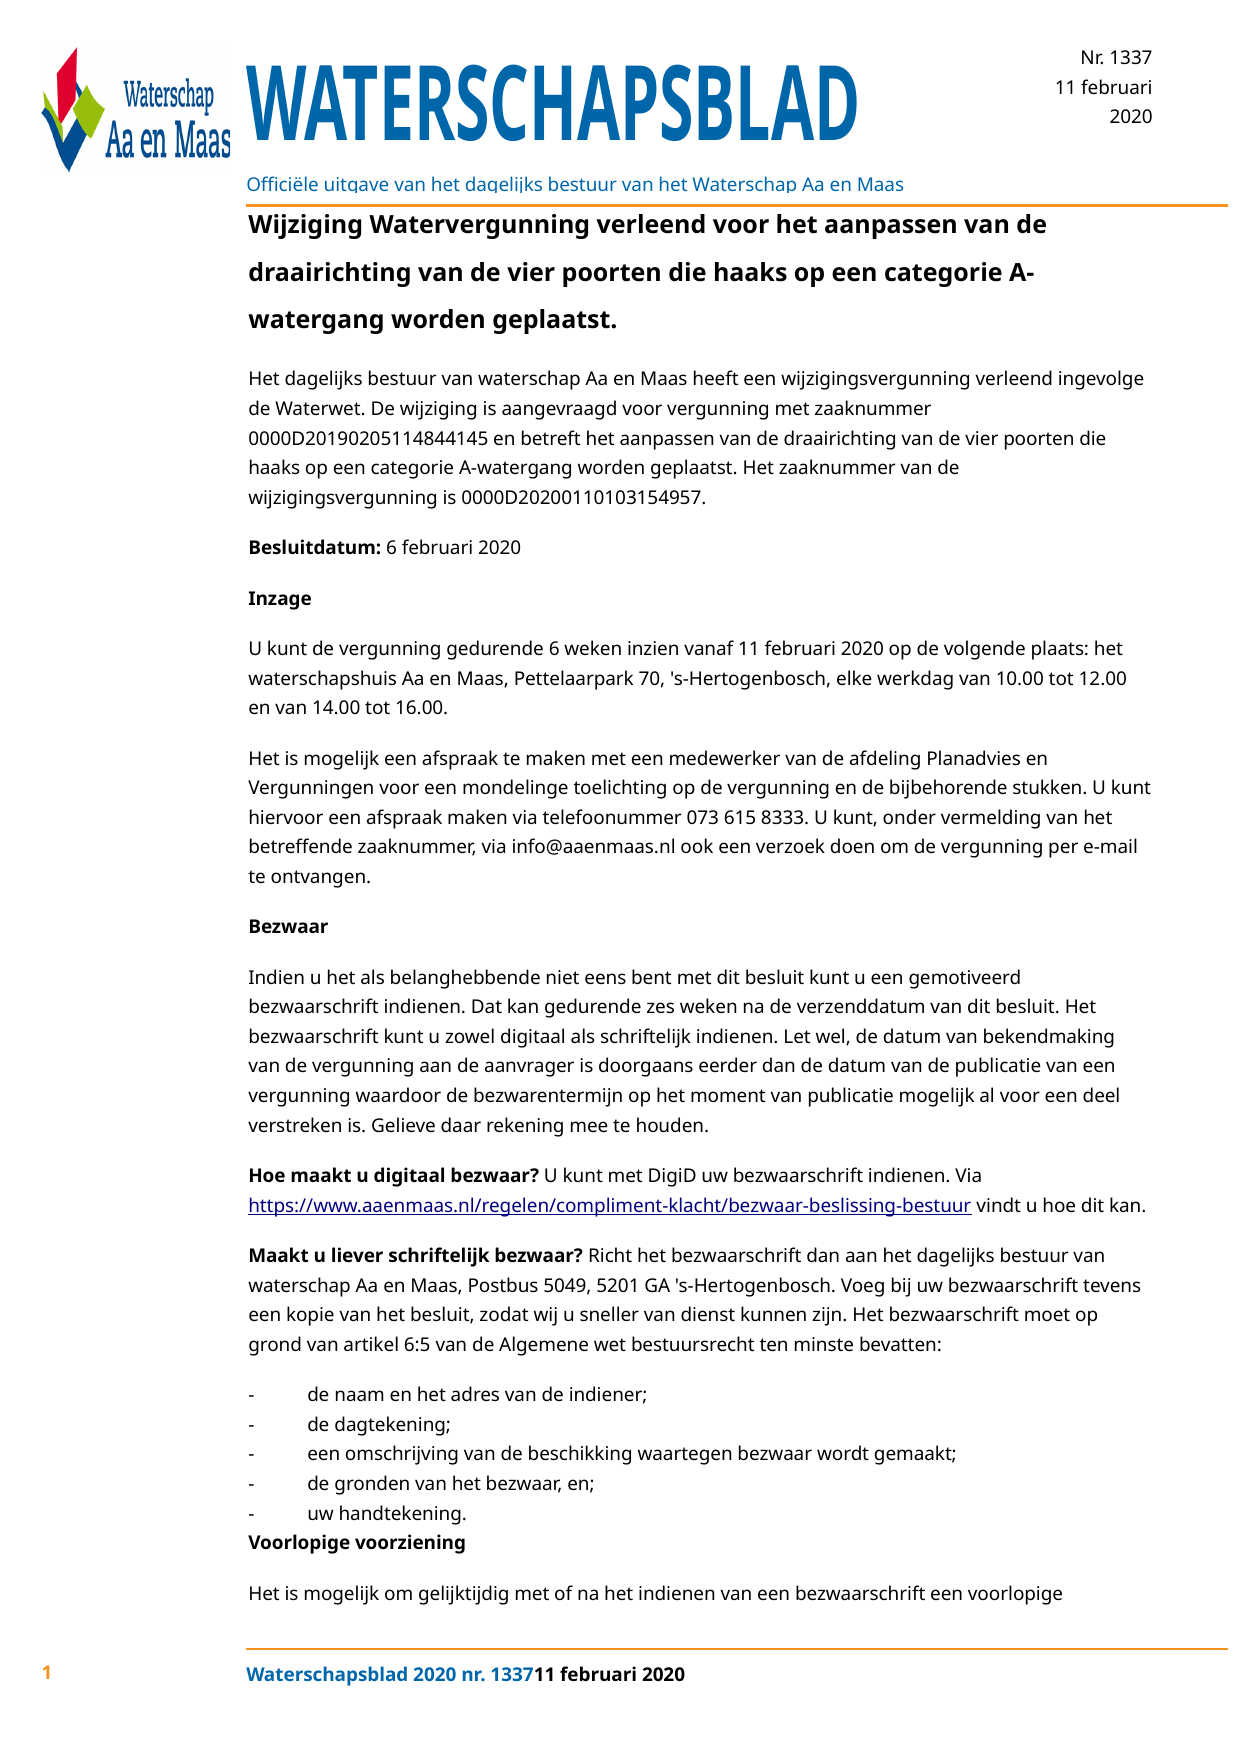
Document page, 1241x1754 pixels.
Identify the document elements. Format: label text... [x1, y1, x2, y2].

text Bezwaar [248, 913, 1152, 939]
text Het is mogelijk een afspraak te maken met een medewerker van de afdeling Planadvies en Vergunningen voor een mondelinge toelichting op de vergunning en de bijbehorende stukken. U kunt hiervoor een afspraak maken via telefoonummer 073 615 8333. U kunt, onder vermelding van het betreffende zaaknummer, via info@aaenmaas.nl ook een verzoek doen om de vergunning per e-mail te ontvangen. [248, 745, 1152, 889]
list een omschrijving van de beschikking waartegen bezwaar wordt gemaakt; [248, 1441, 1152, 1466]
picture [41, 47, 231, 172]
text Voorlopige voorziening [248, 1529, 1152, 1555]
text Het dagelijks bestuur van waterschap Aa en Maas heeft een wijzigingsvergunning verleend ingevolge de Waterwet. De wijziging is aangevraagd voor vergunning met zaaknummer 0000D20190205114844145 en betreft het aanpassen van de draairichting van de vier poorten die haaks op een categorie A-watergang worden geplaatst. Het zaaknummer van de wijzigingsvergunning is 0000D20200110103154957. [248, 366, 1152, 509]
text Inzage [248, 585, 1152, 610]
text Wijziging Watervergunning verleend voor het aanpassen van de draairichting van de vier poorten die haaks op een categorie A-watergang worden geplaatst. [248, 207, 1152, 336]
list de gronden van het bezwaar, en; [248, 1470, 1152, 1496]
list de naam en het adres van de indiener; [248, 1381, 1152, 1407]
text Besluitdatum: 6 februari 2020 [248, 534, 1152, 560]
list uw handtekening. [248, 1500, 1152, 1525]
text U kunt de vergunning gedurende 6 weken inzien vanaf 11 februari 2020 op de volgende plaats: het waterschapshuis Aa en Maas, Pettelaarpark 70, 's-Hertogenbosch, elke werkdag van 10.00 tot 12.00 en van 14.00 tot 16.00. [248, 635, 1152, 720]
text Hoe maakt u digitaal bezwaar? U kunt met DigiD uw bezwaarschrift indienen. Via https://www.aaenmaas.nl/regelen/compliment-klacht/bezwaar-beslissing-bestuur vindt u hoe dit kan. [248, 1162, 1152, 1217]
list de dagtekening; [248, 1411, 1152, 1437]
text Indien u het als belanghebbende niet eens bent met dit besluit kunt u een gemotiveerd bezwaarschrift indienen. Dat kan gedurende zes weken na de verzenddatum van dit besluit. Het bezwaarschrift kunt u zowel digitaal als schriftelijk indienen. Let wel, de datum van bekendmaking van de vergunning aan de aanvrager is doorgaans eerder dan de datum van de publicatie van een vergunning waardoor de bezwarentermijn op het moment van publicatie mogelijk al voor een deel verstreken is. Gelieve daar rekening mee te houden. [248, 964, 1152, 1137]
text Het is mogelijk om gelijktijdig met of na het indienen van een bezwaarschrift een voorlopige [248, 1580, 1152, 1605]
text Maakt u liever schriftelijk bezwaar? Richt het bezwaarschrift dan aan het dagelijks bestuur van waterschap Aa en Maas, Postbus 5049, 5201 GA 's-Hertogenbosch. Voeg bij uw bezwaarschrift tevens een kopie van het besluit, zodat wij u sneller van dienst kunnen zijn. Het bezwaarschrift moet op grond van artikel 6:5 van de Algemene wet bestuursrecht ten minste bevatten: [248, 1242, 1152, 1357]
